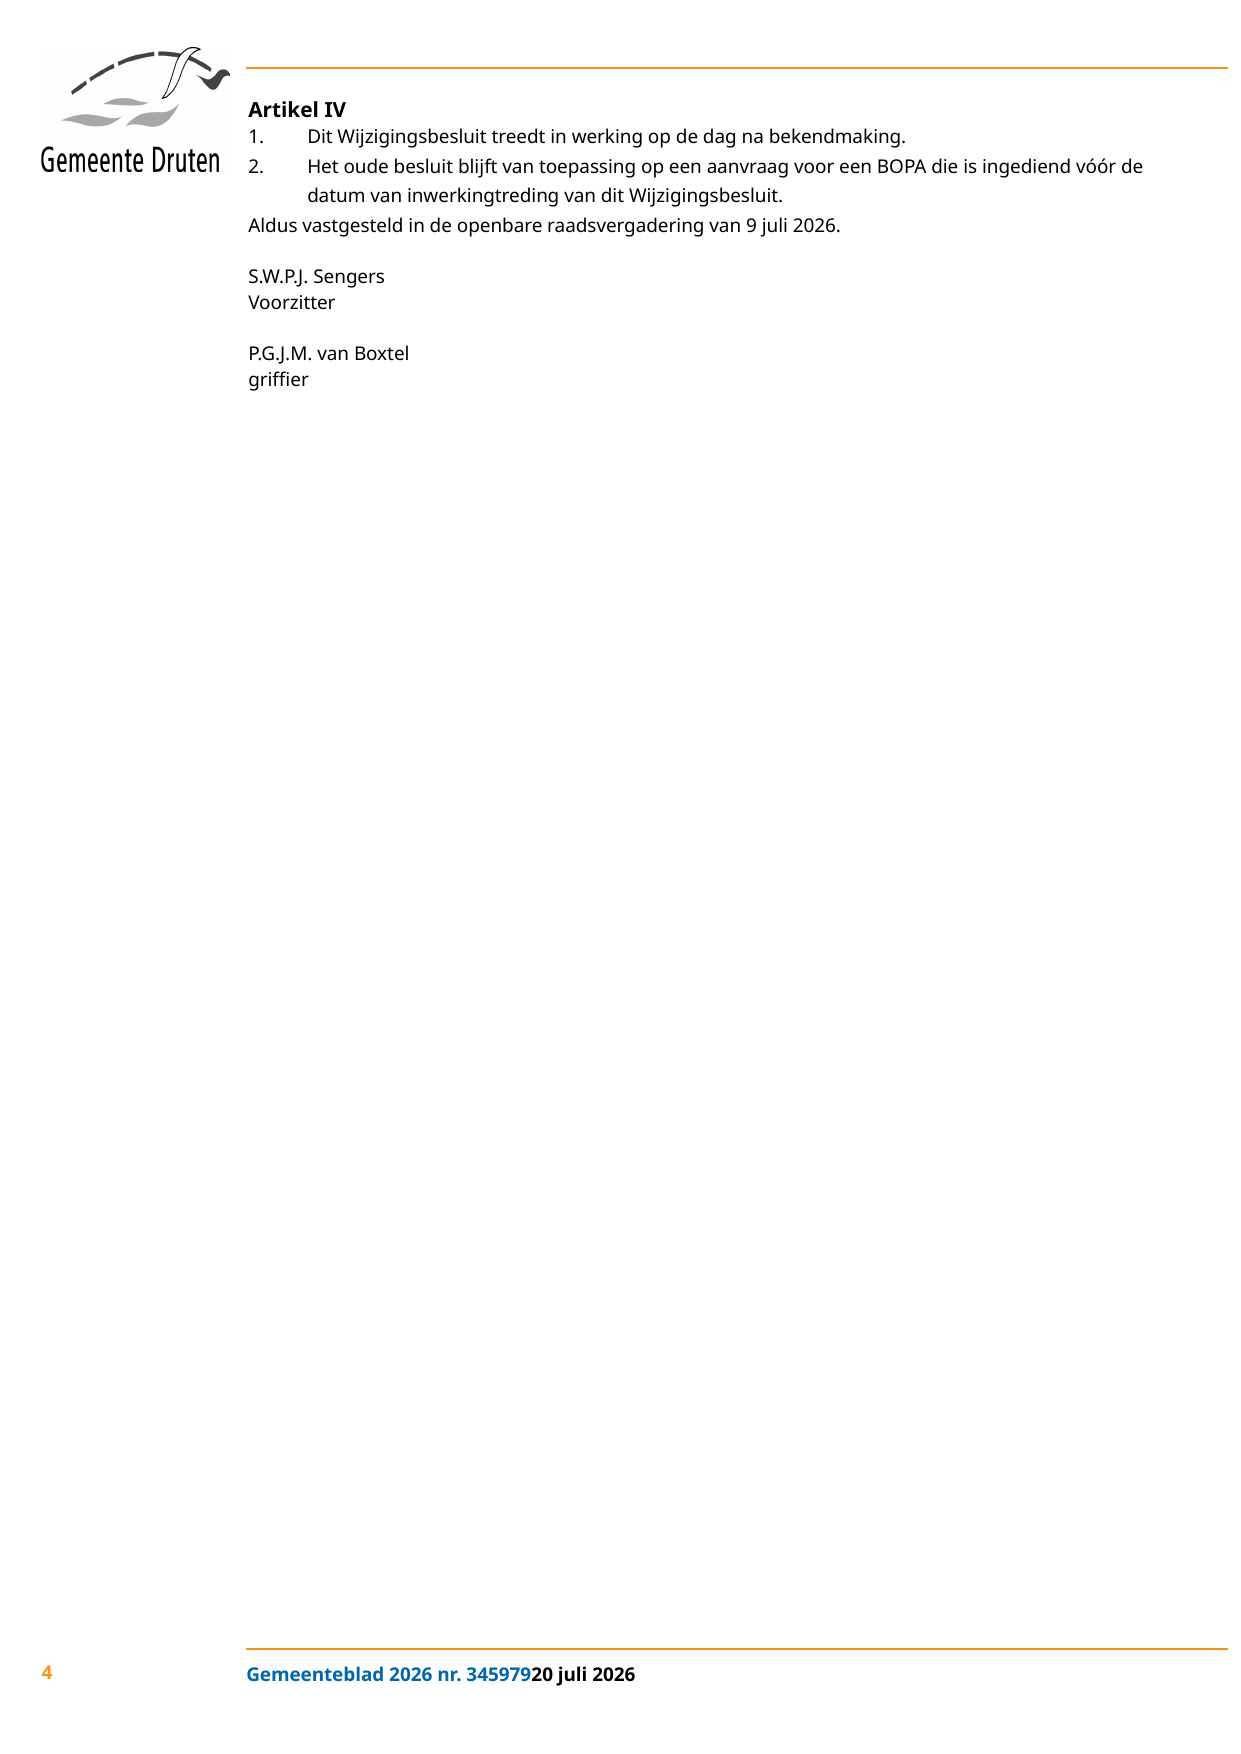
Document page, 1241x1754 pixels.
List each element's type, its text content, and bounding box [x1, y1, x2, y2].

list Het oude besluit blijft van toepassing op een aanvraag voor een BOPA die is ingediend vóór de datum van inwerkingtreding van dit Wijzigingsbesluit. [248, 153, 1152, 208]
text P.G.J.M. van Boxtel [248, 341, 1152, 366]
picture [41, 47, 231, 172]
text griffier [248, 366, 1152, 392]
text Aldus vastgesteld in de openbare raadsvergadering van 9 juli 2026. [248, 212, 1152, 238]
text Artikel IV [248, 95, 1152, 123]
text S.W.P.J. Sengers [248, 263, 1152, 289]
text Voorzitter [248, 289, 1152, 315]
list Dit Wijzigingsbesluit treedt in werking op de dag na bekendmaking. [248, 123, 1152, 149]
